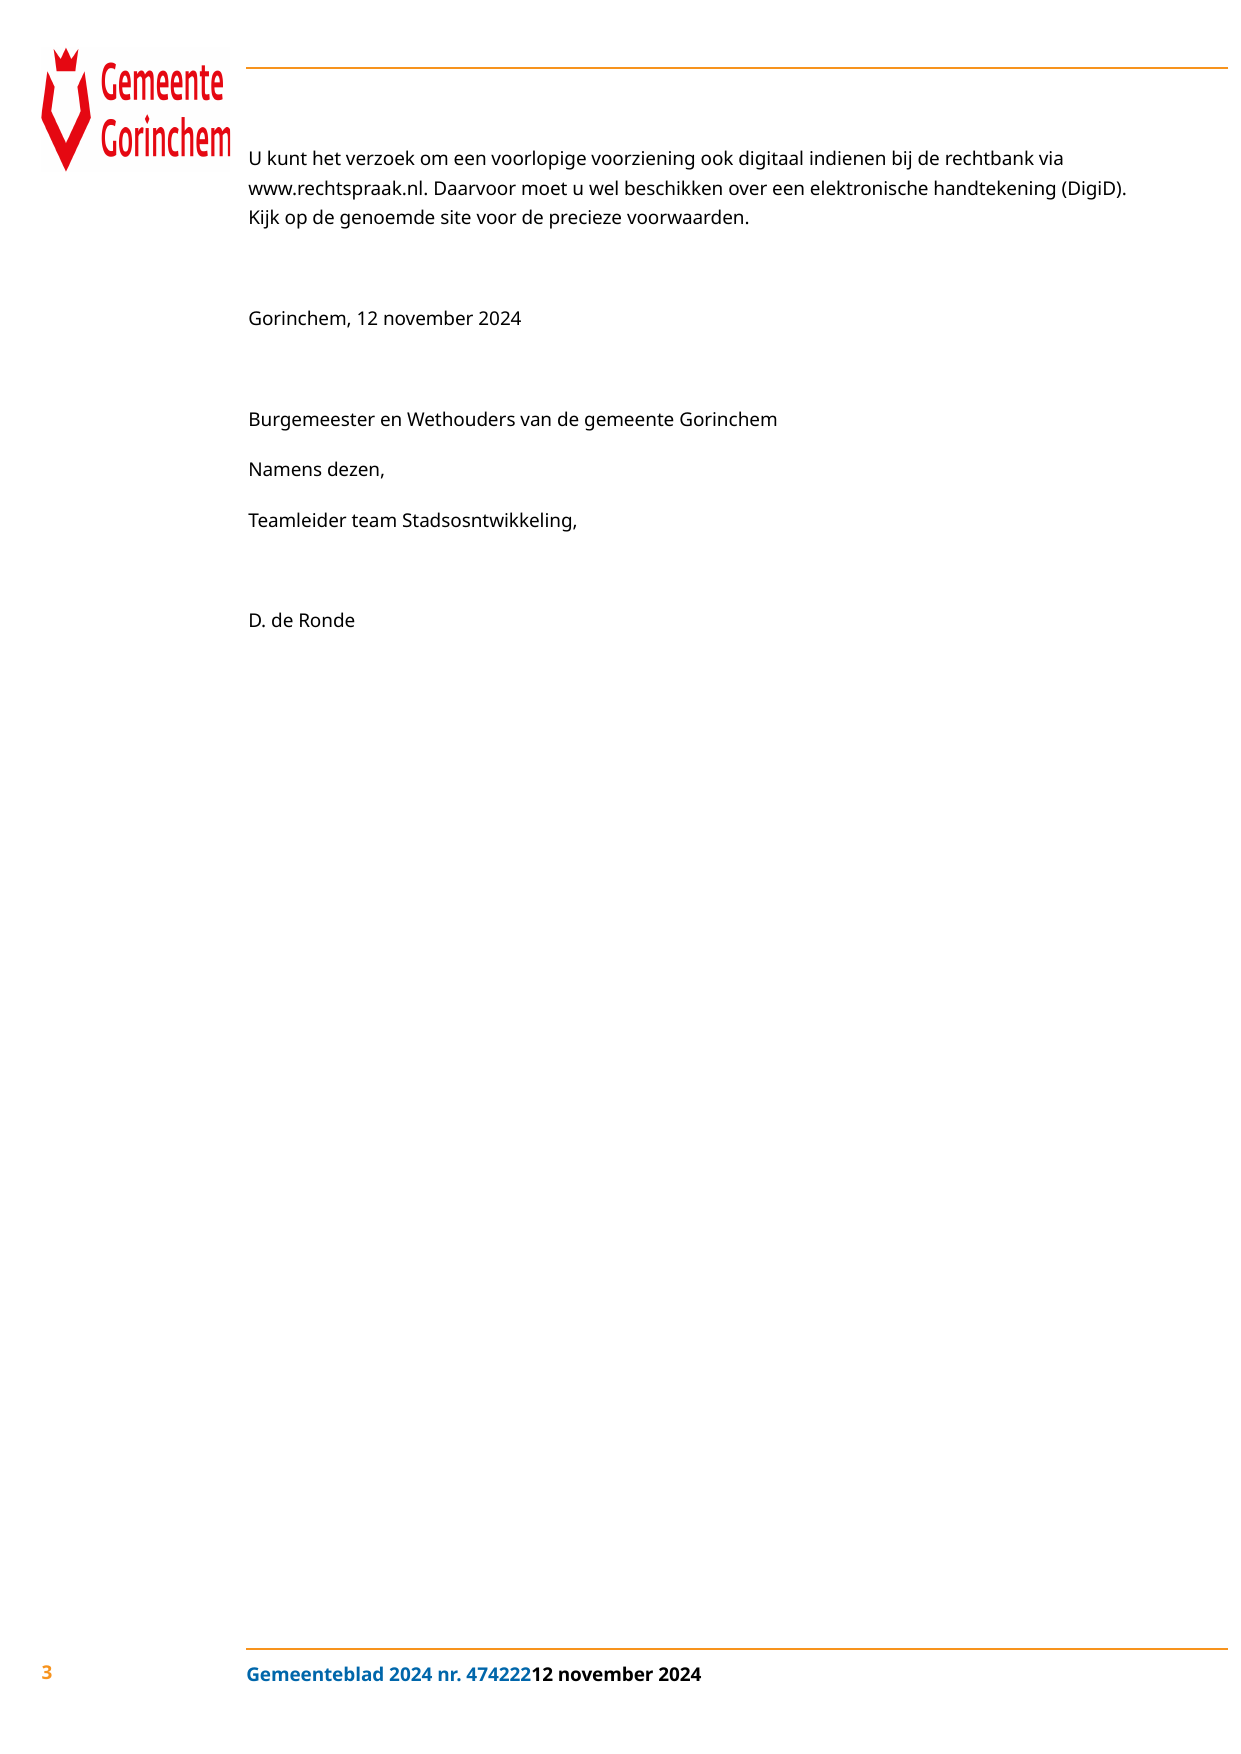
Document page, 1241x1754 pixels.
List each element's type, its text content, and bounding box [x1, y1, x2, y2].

text U kunt het verzoek om een voorlopige voorziening ook digitaal indienen bij de rechtbank via www.rechtspraak.nl. Daarvoor moet u wel beschikken over een elektronische handtekening (DigiD). Kijk op de genoemde site voor de precieze voorwaarden. [248, 145, 1152, 230]
text Burgemeester en Wethouders van de gemeente Gorinchem [248, 406, 1152, 432]
text Teamleider team Stadsosntwikkeling, [248, 507, 1152, 533]
text Namens dezen, [248, 456, 1152, 482]
text D. de Ronde [248, 608, 1152, 633]
text Gorinchem, 12 november 2024 [248, 305, 1152, 331]
picture [41, 47, 231, 172]
